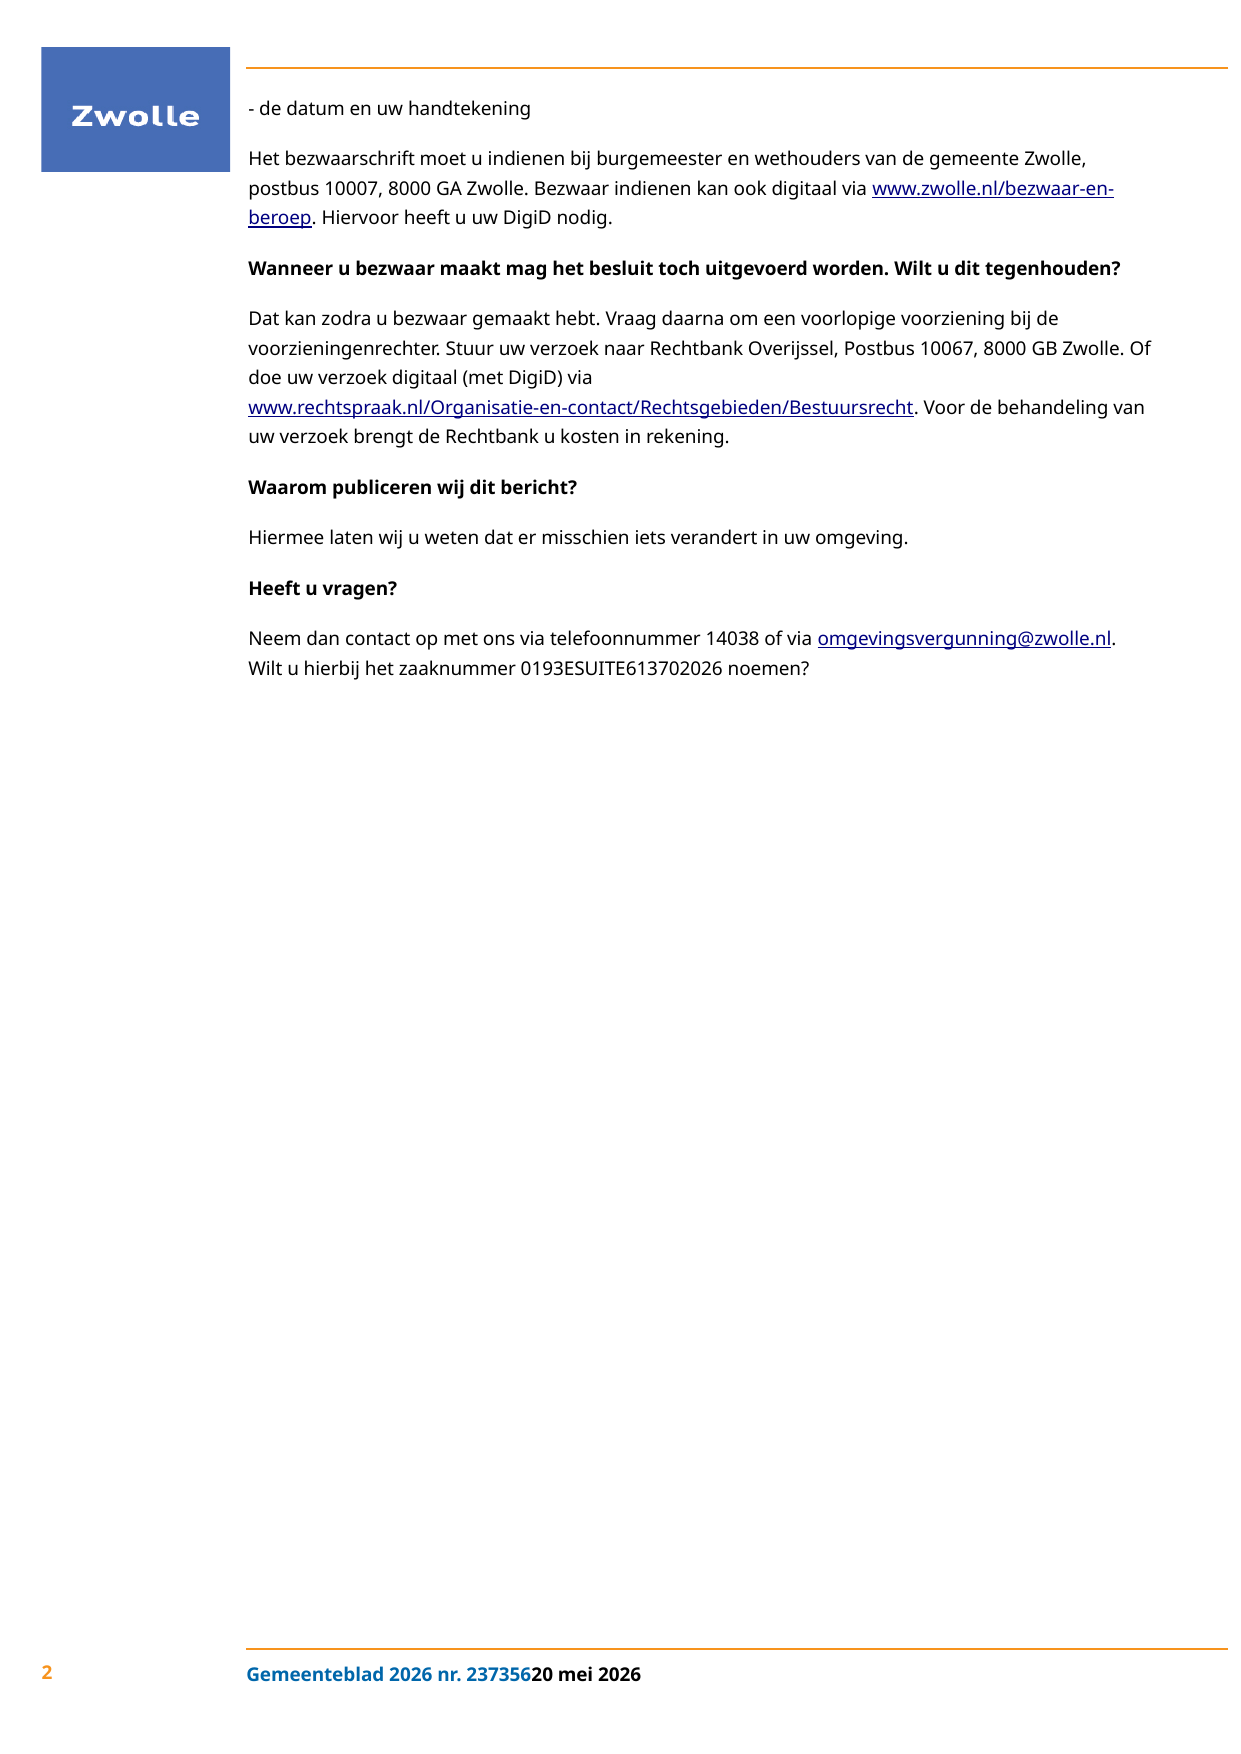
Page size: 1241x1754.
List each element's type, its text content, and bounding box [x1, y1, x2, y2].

text Het bezwaarschrift moet u indienen bij burgemeester en wethouders van de gemeente Zwolle, postbus 10007, 8000 GA Zwolle. Bezwaar indienen kan ook digitaal via www.zwolle.nl/bezwaar-en-beroep. Hiervoor heeft u uw DigiD nodig. [248, 145, 1152, 230]
text Neem dan contact op met ons via telefoonnummer 14038 of via omgevingsvergunning@zwolle.nl. Wilt u hierbij het zaaknummer 0193ESUITE613702026 noemen? [248, 625, 1152, 681]
text Waarom publiceren wij dit bericht? [248, 474, 1152, 500]
text - de datum en uw handtekening [248, 95, 1152, 121]
text Wanneer u bezwaar maakt mag het besluit toch uitgevoerd worden. Wilt u dit tegenhouden? [248, 255, 1152, 281]
text Dat kan zodra u bezwaar gemaakt hebt. Vraag daarna om een voorlopige voorziening bij de voorzieningenrechter. Stuur uw verzoek naar Rechtbank Overijssel, Postbus 10067, 8000 GB Zwolle. Of doe uw verzoek digitaal (met DigiD) via www.rechtspraak.nl/Organisatie-en-contact/Rechtsgebieden/Bestuursrecht. Voor de behandeling van uw verzoek brengt de Rechtbank u kosten in rekening. [248, 305, 1152, 449]
picture [41, 47, 231, 172]
text Hiermee laten wij u weten dat er misschien iets verandert in uw omgeving. [248, 524, 1152, 550]
text Heeft u vragen? [248, 575, 1152, 601]
